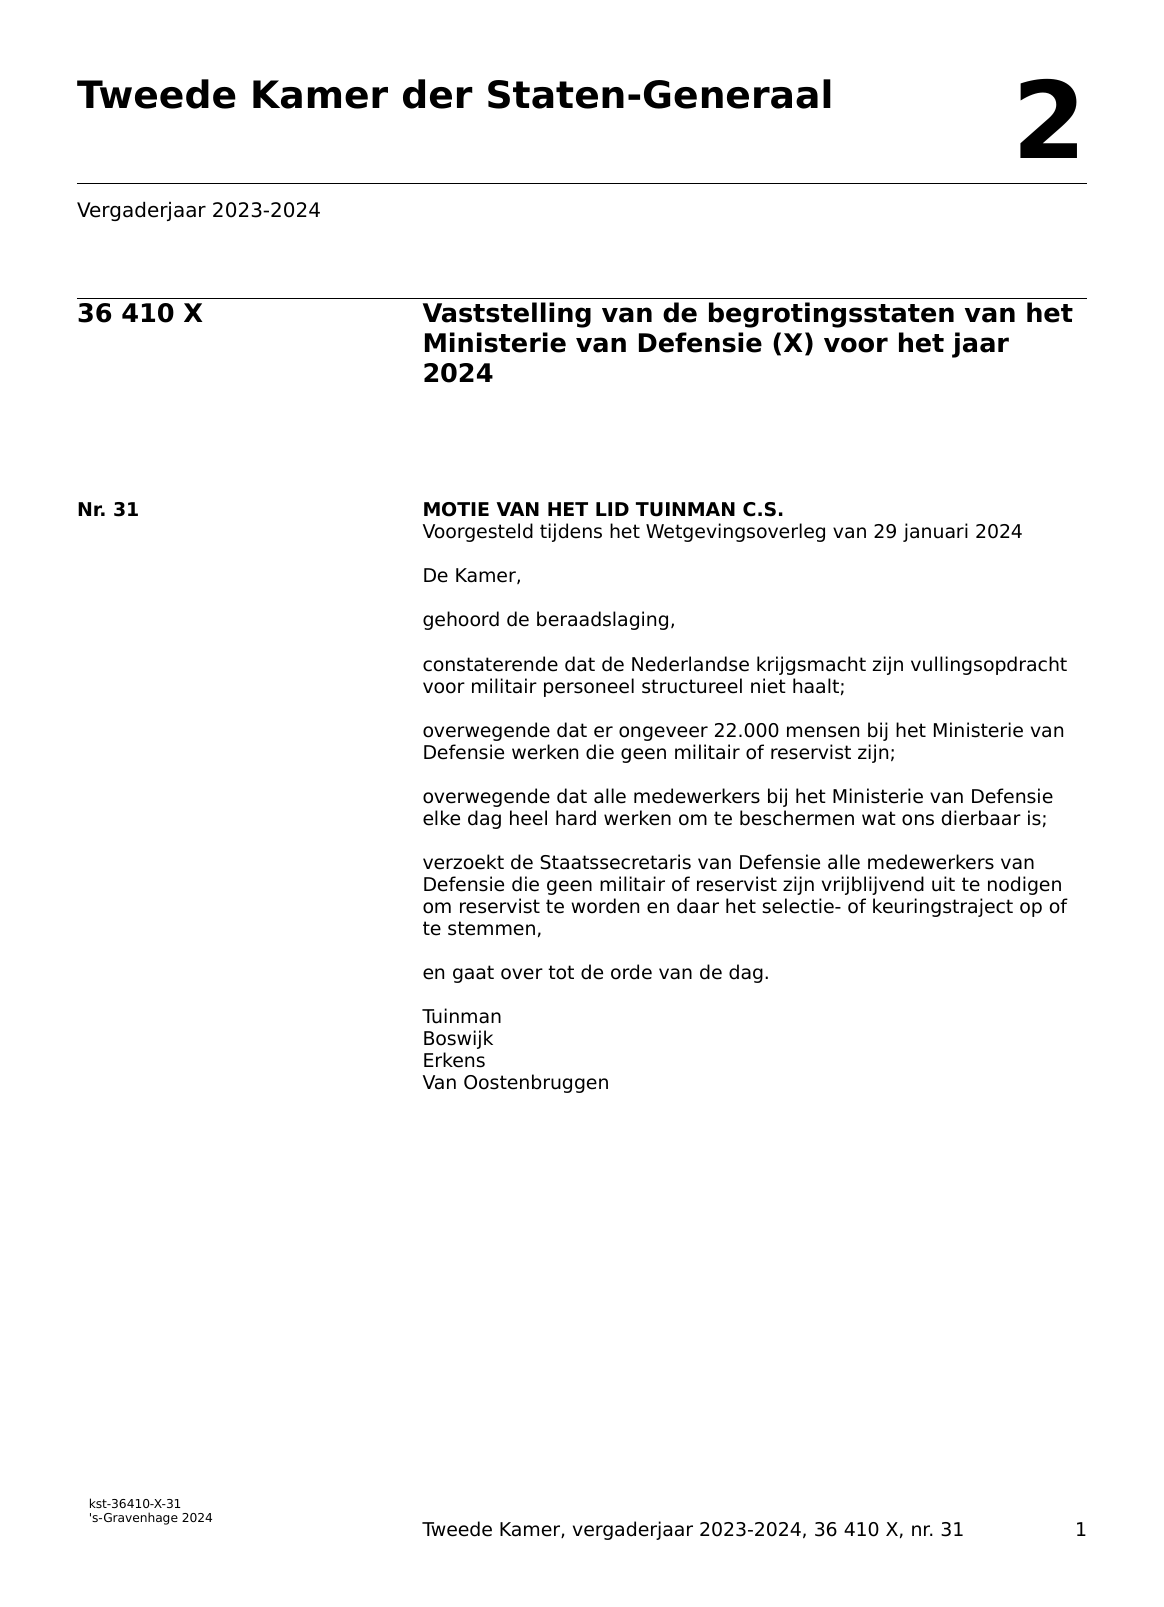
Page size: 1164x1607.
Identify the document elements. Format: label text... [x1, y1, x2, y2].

text Tuinman [422, 1006, 1087, 1028]
table_cell Vergaderjaar 2023-2024 [77, 184, 1087, 298]
text Van Oostenbruggen [422, 1072, 1087, 1094]
text overwegende dat alle medewerkers bij het Ministerie van Defensie elke dag heel hard werken om te beschermen wat ons dierbaar is; [422, 786, 1087, 830]
text 's-Gravenhage 2024 [88, 1511, 323, 1525]
text en gaat over tot de orde van de dag. [422, 962, 1087, 984]
text kst-36410-X-31 [88, 1497, 323, 1511]
subtitle 36 410 X Vaststelling van de begrotingsstaten van het Ministerie van Defensie (X) voor het jaar 2024 [77, 299, 1087, 388]
table_header 2 [886, 59, 1087, 183]
text De Kamer, [422, 565, 1087, 587]
text Voorgesteld tijdens het Wetgevingsoverleg van 29 januari 2024 [422, 521, 1087, 543]
text Boswijk [422, 1028, 1087, 1050]
text verzoekt de Staatssecretaris van Defensie alle medewerkers van Defensie die geen militair of reservist zijn vrijblijvend uit te nodigen om reservist te worden en daar het selectie- of keuringstraject op of te stemmen, [422, 852, 1087, 940]
text gehoord de beraadslaging, [422, 609, 1087, 631]
text Erkens [422, 1050, 1087, 1072]
text constaterende dat de Nederlandse krijgsmacht zijn vullingsopdracht voor militair personeel structureel niet haalt; [422, 653, 1087, 697]
table_header Tweede Kamer der Staten-Generaal [77, 59, 886, 183]
text overwegende dat er ongeveer 22.000 mensen bij het Ministerie van Defensie werken die geen militair of reservist zijn; [422, 720, 1087, 764]
subtitle Nr. 31 MOTIE VAN HET LID TUINMAN C.S. [77, 499, 1087, 521]
